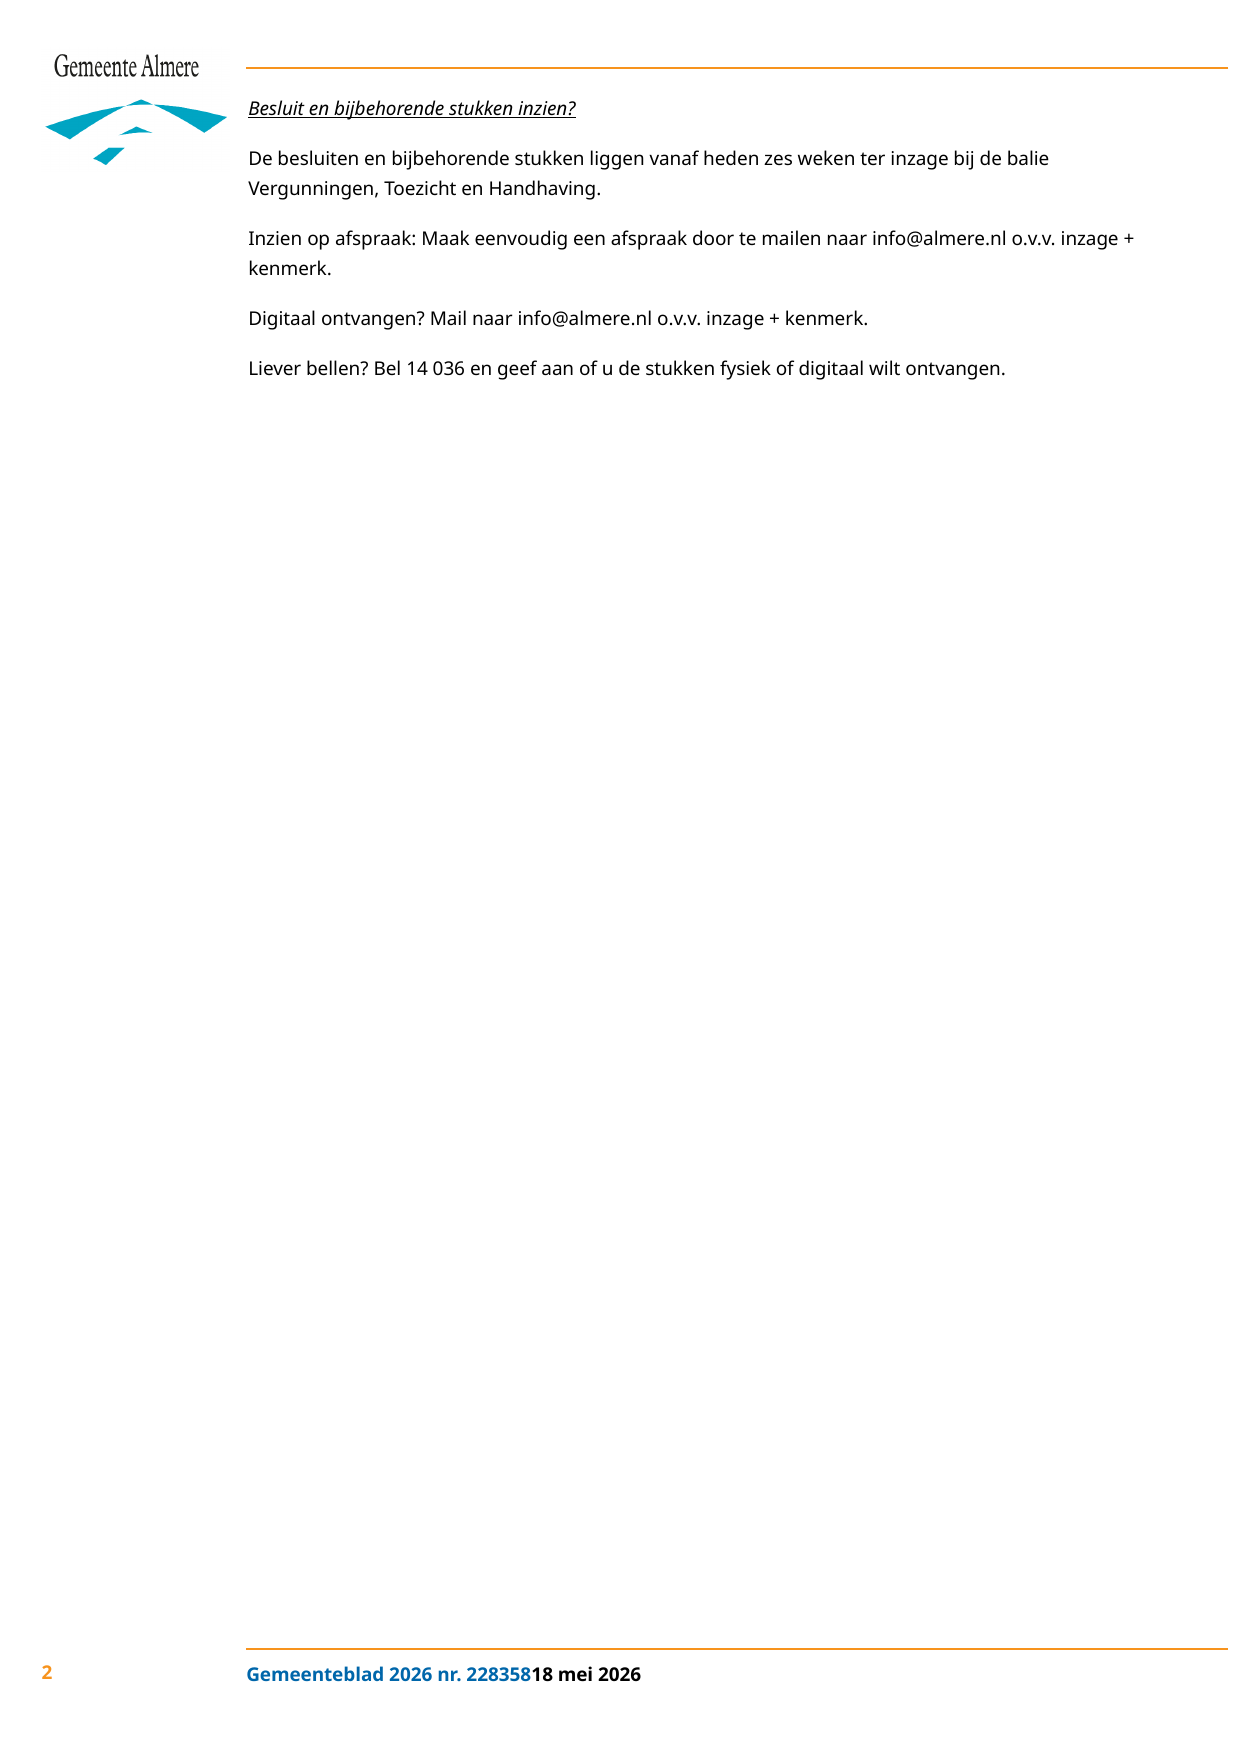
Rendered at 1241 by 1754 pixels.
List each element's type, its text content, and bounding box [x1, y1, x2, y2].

text Inzien op afspraak: Maak eenvoudig een afspraak door te mailen naar info@almere.nl o.v.v. inzage + kenmerk. [248, 225, 1152, 281]
picture [41, 47, 231, 172]
text De besluiten en bijbehorende stukken liggen vanaf heden zes weken ter inzage bij de balie Vergunningen, Toezicht en Handhaving. [248, 145, 1152, 201]
text Besluit en bijbehorende stukken inzien? [248, 95, 1152, 121]
text Digitaal ontvangen? Mail naar info@almere.nl o.v.v. inzage + kenmerk. [248, 305, 1152, 331]
text Liever bellen? Bel 14 036 en geef aan of u de stukken fysiek of digitaal wilt ontvangen. [248, 356, 1152, 381]
